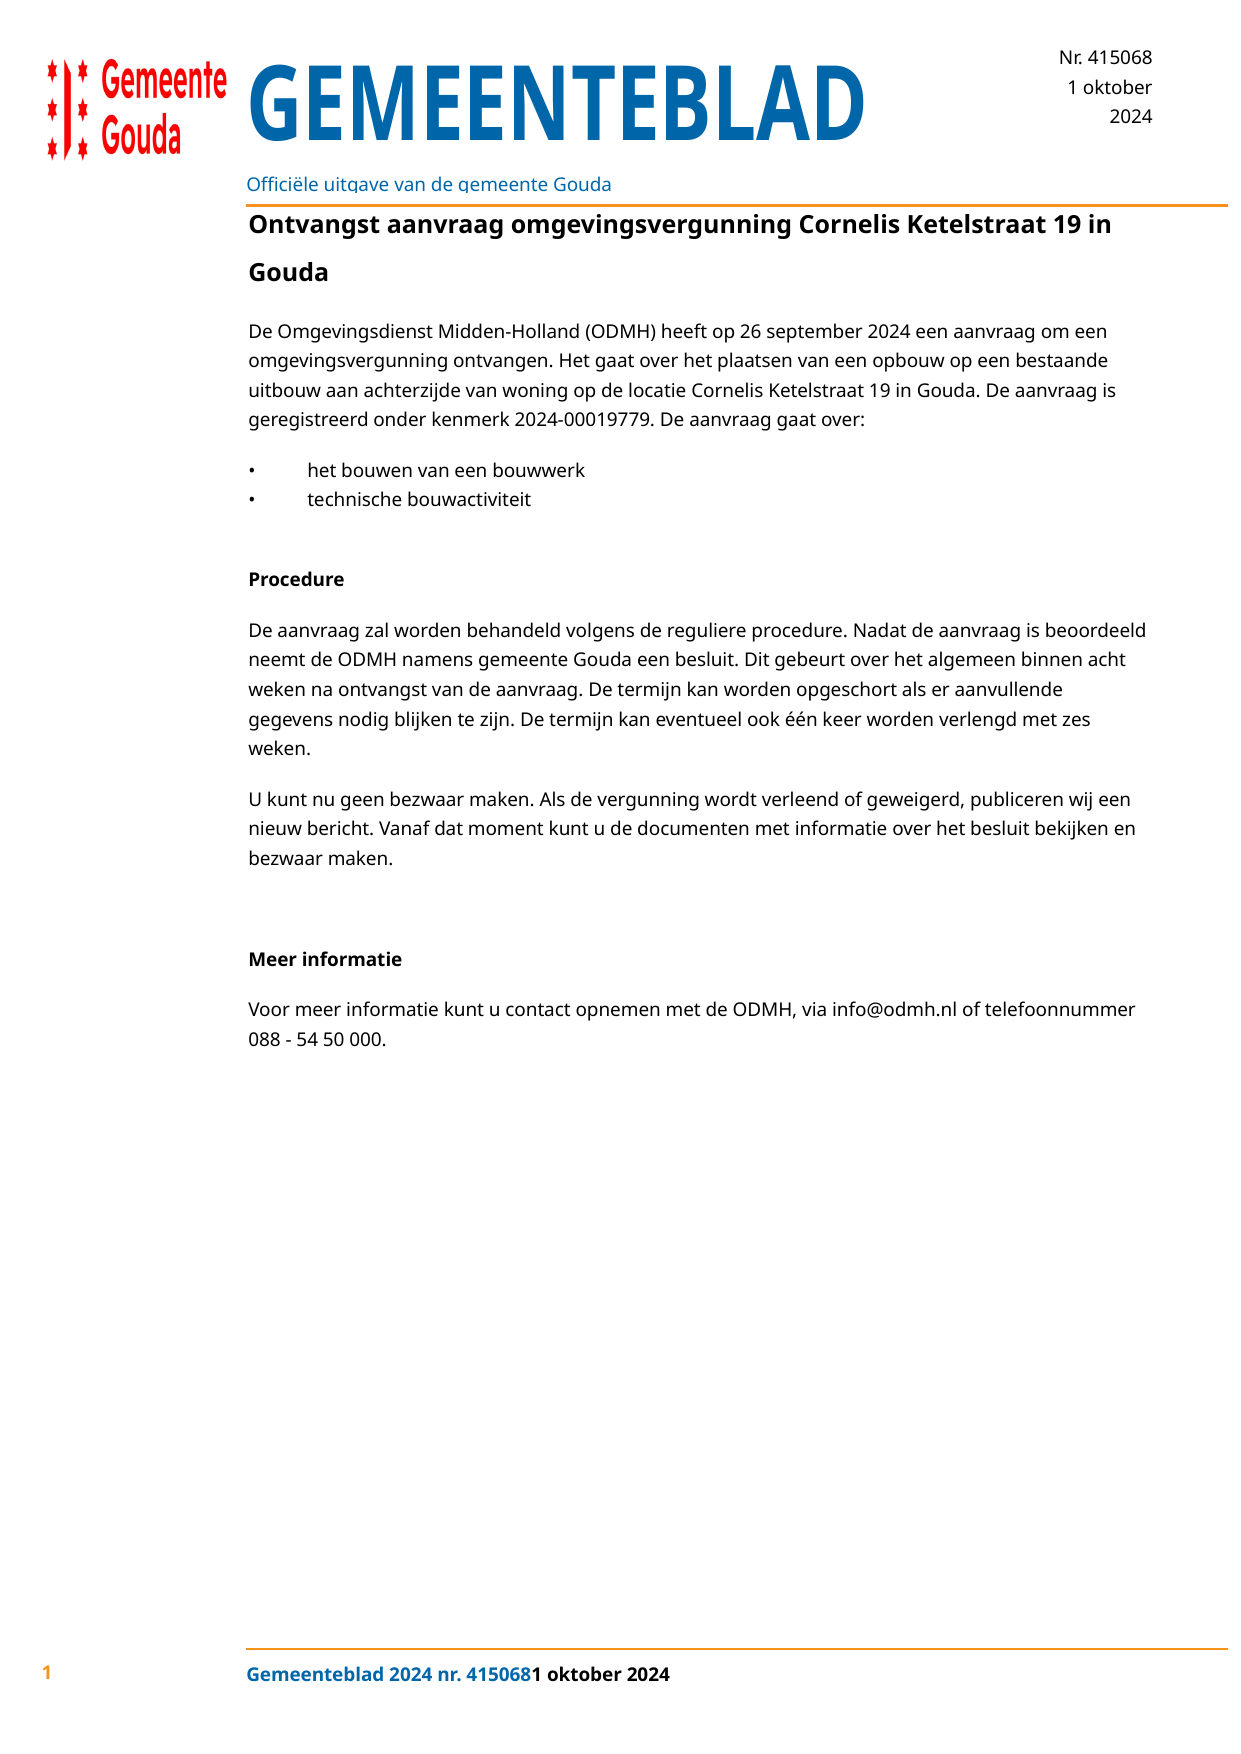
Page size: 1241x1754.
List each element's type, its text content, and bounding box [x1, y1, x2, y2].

text De Omgevingsdienst Midden-Holland (ODMH) heeft op 26 september 2024 een aanvraag om een omgevingsvergunning ontvangen. Het gaat over het plaatsen van een opbouw op een bestaande uitbouw aan achterzijde van woning op de locatie Cornelis Ketelstraat 19 in Gouda. De aanvraag is geregistreerd onder kenmerk 2024-00019779. De aanvraag gaat over: [248, 318, 1152, 432]
text Voor meer informatie kunt u contact opnemen met de ODMH, via info@odmh.nl of telefoonnummer 088 - 54 50 000. [248, 996, 1152, 1052]
list technische bouwactiviteit [248, 487, 1152, 512]
text Ontvangst aanvraag omgevingsvergunning Cornelis Ketelstraat 19 in Gouda [248, 207, 1152, 288]
text De aanvraag zal worden behandeld volgens de reguliere procedure. Nadat de aanvraag is beoordeeld neemt de ODMH namens gemeente Gouda een besluit. Dit gebeurt over het algemeen binnen acht weken na ontvangst van de aanvraag. De termijn kan worden opgeschort als er aanvullende gegevens nodig blijken te zijn. De termijn kan eventueel ook één keer worden verlengd met zes weken. [248, 617, 1152, 761]
text U kunt nu geen bezwaar maken. Als de vergunning wordt verleend of geweigerd, publiceren wij een nieuw bericht. Vanaf dat moment kunt u de documenten met informatie over het besluit bekijken en bezwaar maken. [248, 786, 1152, 871]
text Meer informatie [248, 946, 1152, 972]
text Procedure [248, 567, 1152, 592]
list het bouwen van een bouwwerk [248, 457, 1152, 483]
picture [41, 47, 231, 172]
